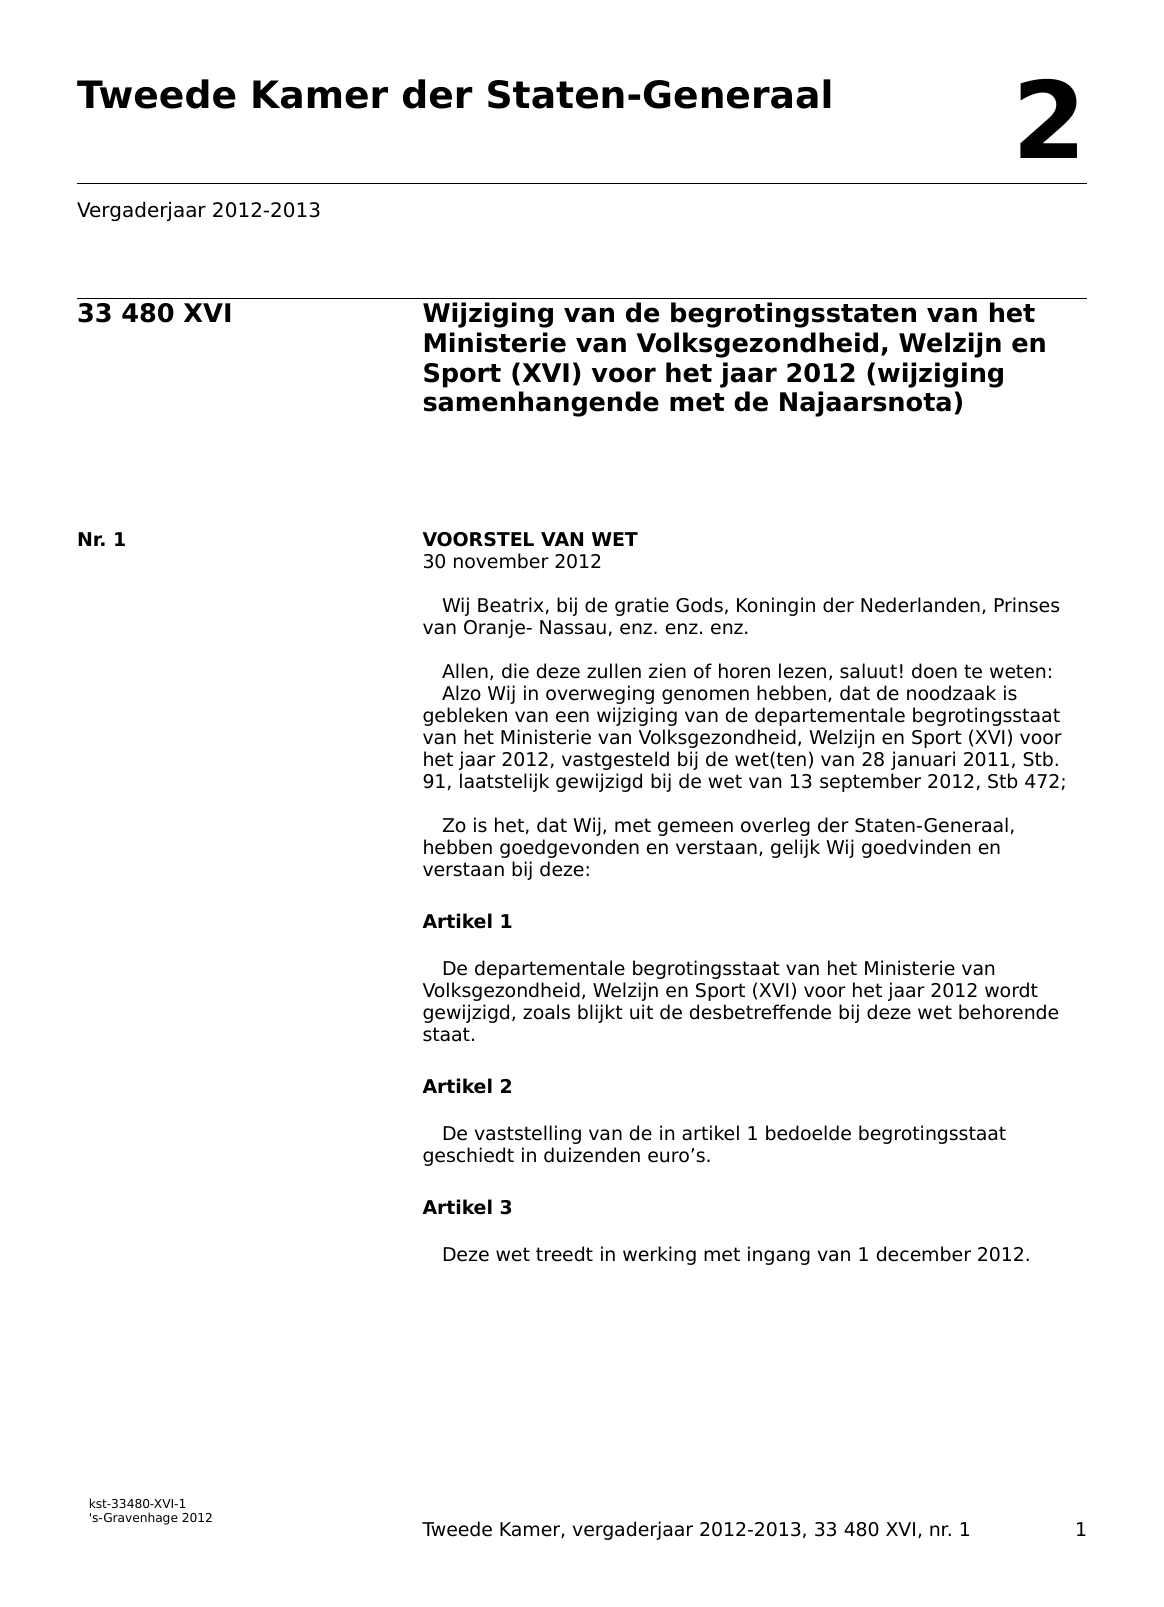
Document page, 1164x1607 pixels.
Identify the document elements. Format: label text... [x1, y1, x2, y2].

text Zo is het, dat Wij, met gemeen overleg der Staten-Generaal, hebben goedgevonden en verstaan, gelijk Wij goedvinden en verstaan bij deze: [422, 815, 1087, 881]
subtitle 33 480 XVI Wijziging van de begrotingsstaten van het Ministerie van Volksgezondheid, Welzijn en Sport (XVI) voor het jaar 2012 (wijziging samenhangende met de Najaarsnota) [77, 299, 1087, 418]
text De vaststelling van de in artikel 1 bedoelde begrotingsstaat geschiedt in duizenden euro’s. [422, 1123, 1087, 1167]
subtitle Artikel 1 [422, 911, 1087, 933]
subtitle Artikel 2 [422, 1076, 1087, 1098]
subtitle Artikel 3 [422, 1197, 1087, 1219]
text De departementale begrotingsstaat van het Ministerie van Volksgezondheid, Welzijn en Sport (XVI) voor het jaar 2012 wordt gewijzigd, zoals blijkt uit de desbetreffende bij deze wet behorende staat. [422, 958, 1087, 1046]
text Wij Beatrix, bij de gratie Gods, Koningin der Nederlanden, Prinses van Oranje- Nassau, enz. enz. enz. [422, 595, 1087, 639]
text 30 november 2012 [422, 551, 1087, 573]
table_cell Vergaderjaar 2012-2013 [77, 184, 1087, 298]
text 's-Gravenhage 2012 [88, 1511, 323, 1525]
text kst-33480-XVI-1 [88, 1497, 323, 1511]
text Alzo Wij in overweging genomen hebben, dat de noodzaak is gebleken van een wijziging van de departementale begrotingsstaat van het Ministerie van Volksgezondheid, Welzijn en Sport (XVI) voor het jaar 2012, vastgesteld bij de wet(ten) van 28 januari 2011, Stb. 91, laatstelijk gewijzigd bij de wet van 13 september 2012, Stb 472; [422, 683, 1087, 793]
text Deze wet treedt in werking met ingang van 1 december 2012. [422, 1244, 1087, 1266]
subtitle Nr. 1 VOORSTEL VAN WET [77, 529, 1087, 551]
table_header 2 [886, 59, 1087, 183]
text Allen, die deze zullen zien of horen lezen, saluut! doen te weten: [422, 661, 1087, 683]
table_header Tweede Kamer der Staten-Generaal [77, 59, 886, 183]
